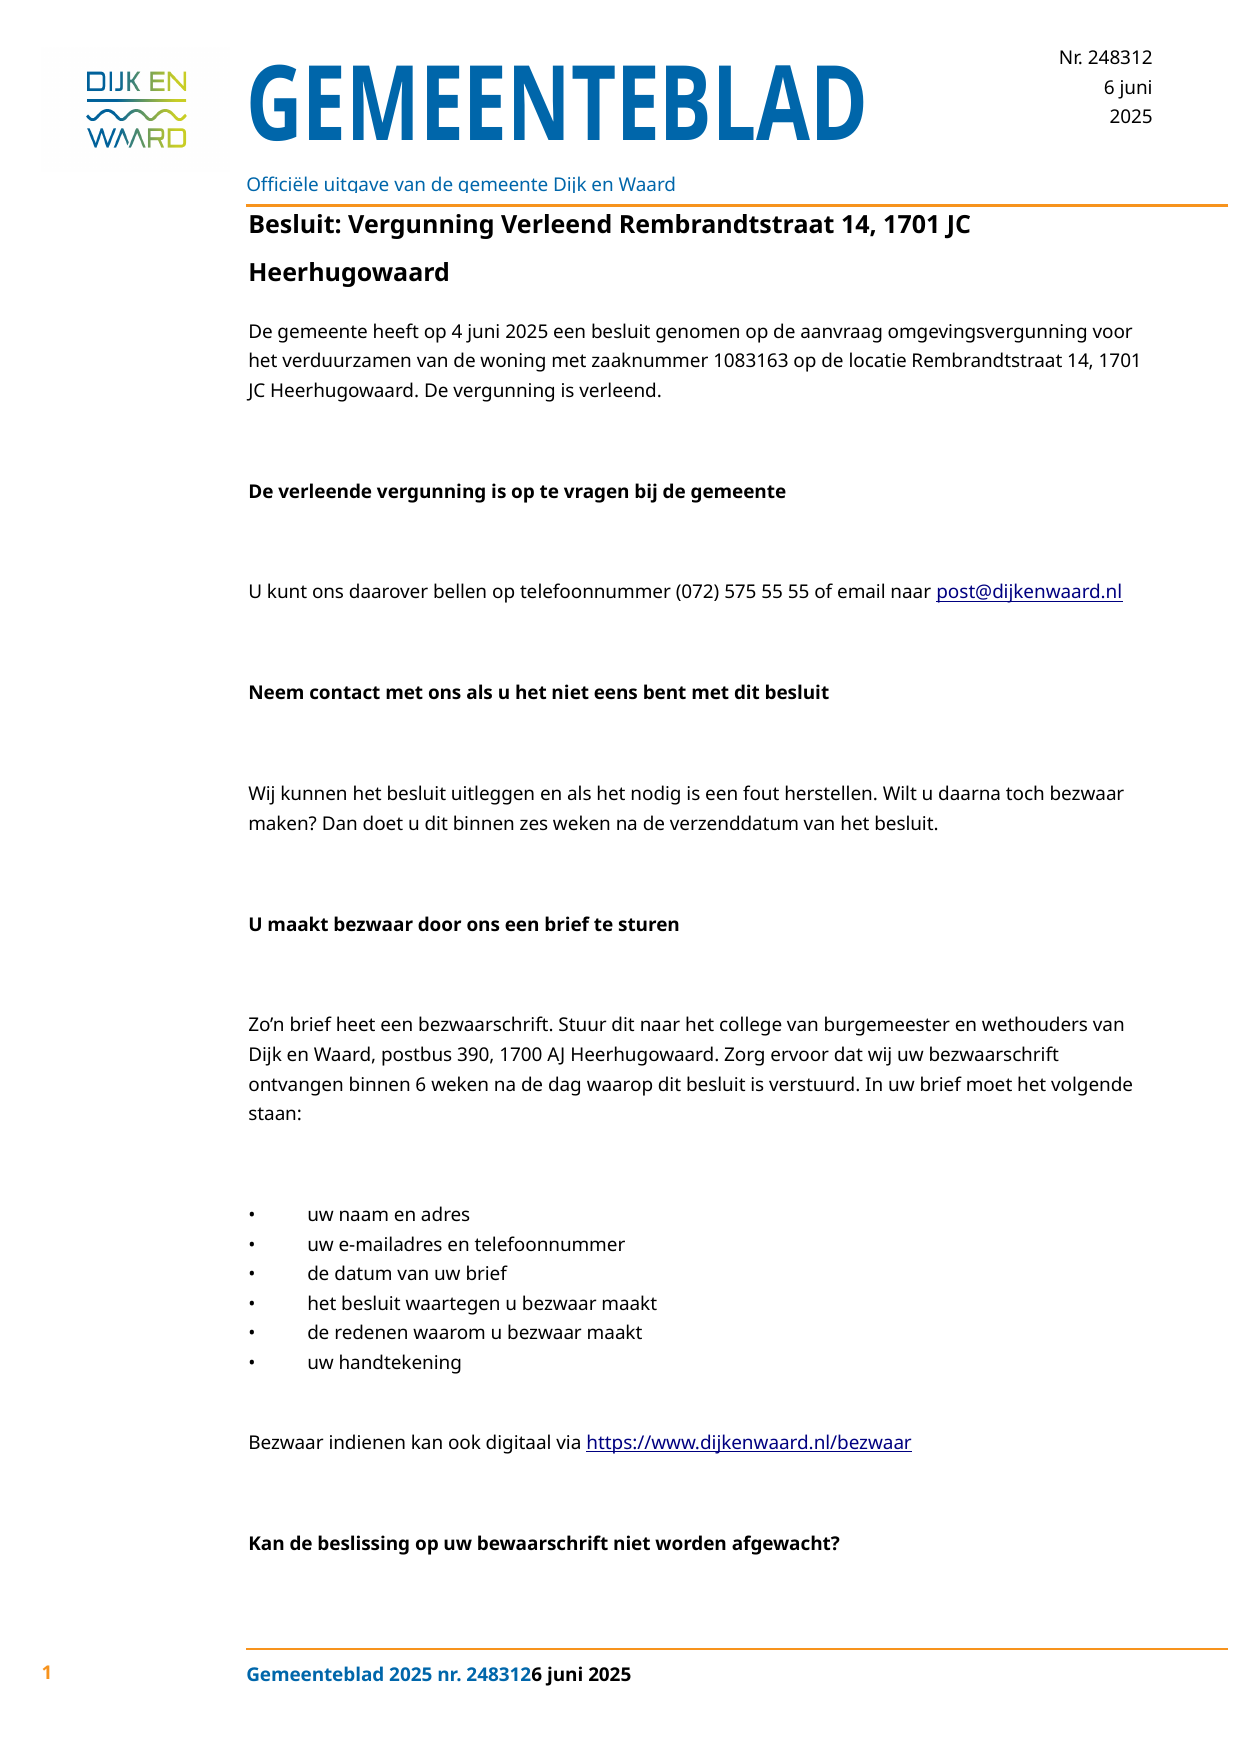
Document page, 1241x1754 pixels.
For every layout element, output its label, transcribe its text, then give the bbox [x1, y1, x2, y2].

text U maakt bezwaar door ons een brief te sturen [248, 911, 1152, 937]
list het besluit waartegen u bezwaar maakt [248, 1290, 1152, 1316]
text Neem contact met ons als u het niet eens bent met dit besluit [248, 679, 1152, 705]
text Bezwaar indienen kan ook digitaal via https://www.dijkenwaard.nl/bezwaar [248, 1429, 1152, 1455]
list de datum van uw brief [248, 1260, 1152, 1286]
text De verleende vergunning is op te vragen bij de gemeente [248, 478, 1152, 504]
text Kan de beslissing op uw bewaarschrift niet worden afgewacht? [248, 1530, 1152, 1556]
list uw handtekening [248, 1349, 1152, 1375]
picture [41, 47, 231, 172]
text Wij kunnen het besluit uitleggen en als het nodig is een fout herstellen. Wilt u daarna toch bezwaar maken? Dan doet u dit binnen zes weken na de verzenddatum van het besluit. [248, 780, 1152, 836]
list uw naam en adres [248, 1201, 1152, 1227]
text Besluit: Vergunning Verleend Rembrandtstraat 14, 1701 JC Heerhugowaard [248, 207, 1152, 288]
list de redenen waarom u bezwaar maakt [248, 1319, 1152, 1345]
text U kunt ons daarover bellen op telefoonnummer (072) 575 55 55 of email naar post@dijkenwaard.nl [248, 579, 1152, 604]
text De gemeente heeft op 4 juni 2025 een besluit genomen op de aanvraag omgevingsvergunning voor het verduurzamen van de woning met zaaknummer 1083163 op de locatie Rembrandtstraat 14, 1701 JC Heerhugowaard. De vergunning is verleend. [248, 318, 1152, 403]
text Zo’n brief heet een bezwaarschrift. Stuur dit naar het college van burgemeester en wethouders van Dijk en Waard, postbus 390, 1700 AJ Heerhugowaard. Zorg ervoor dat wij uw bezwaarschrift ontvangen binnen 6 weken na de dag waarop dit besluit is verstuurd. In uw brief moet het volgende staan: [248, 1012, 1152, 1126]
list uw e-mailadres en telefoonnummer [248, 1231, 1152, 1257]
